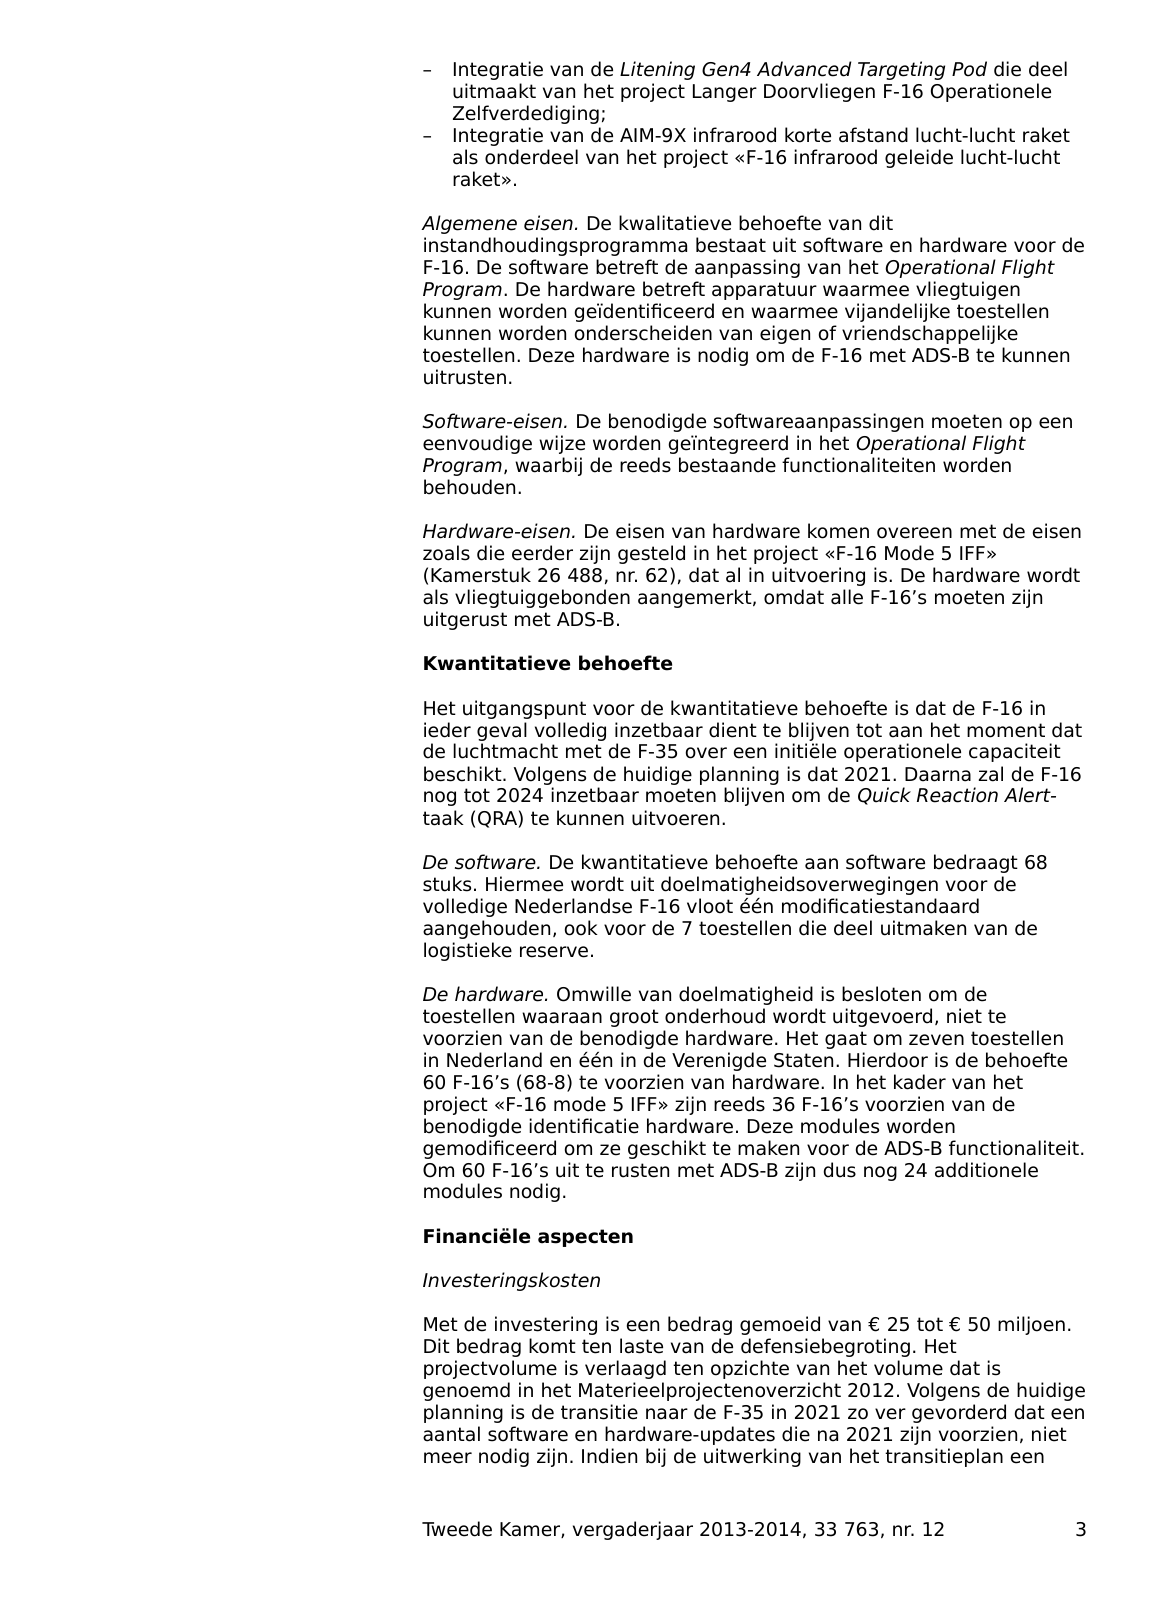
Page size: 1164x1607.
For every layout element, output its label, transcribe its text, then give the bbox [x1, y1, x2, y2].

text De software. De kwantitatieve behoefte aan software bedraagt 68 stuks. Hiermee wordt uit doelmatigheidsoverwegingen voor de volledige Nederlandse F-16 vloot één modificatiestandaard aangehouden, ook voor de 7 toestellen die deel uitmaken van de logistieke reserve. [422, 852, 1087, 961]
subtitle Investeringskosten [422, 1270, 1087, 1292]
text Hardware-eisen. De eisen van hardware komen overeen met de eisen zoals die eerder zijn gesteld in het project «F-16 Mode 5 IFF» (Kamerstuk 26 488, nr. 62), dat al in uitvoering is. De hardware wordt als vliegtuiggebonden aangemerkt, omdat alle F-16’s moeten zijn uitgerust met ADS-B. [422, 521, 1087, 631]
text Software-eisen. De benodigde softwareaanpassingen moeten op een eenvoudige wijze worden geïntegreerd in het Operational Flight Program, waarbij de reeds bestaande functionaliteiten worden behouden. [422, 411, 1087, 499]
subtitle Financiële aspecten [422, 1226, 1087, 1248]
text Het uitgangspunt voor de kwantitatieve behoefte is dat de F-16 in ieder geval volledig inzetbaar dient te blijven tot aan het moment dat de luchtmacht met de F-35 over een initiële operationele capaciteit beschikt. Volgens de huidige planning is dat 2021. Daarna zal de F-16 nog tot 2024 inzetbaar moeten blijven om de Quick Reaction Alert-taak (QRA) te kunnen uitvoeren. [422, 697, 1087, 829]
text Algemene eisen. De kwalitatieve behoefte van dit instandhoudingsprogramma bestaat uit software en hardware voor de F-16. De software betreft de aanpassing van het Operational Flight Program. De hardware betreft apparatuur waarmee vliegtuigen kunnen worden geïdentificeerd en waarmee vijandelijke toestellen kunnen worden onderscheiden van eigen of vriendschappelijke toestellen. Deze hardware is nodig om de F-16 met ADS-B te kunnen uitrusten. [422, 213, 1087, 389]
text De hardware. Omwille van doelmatigheid is besloten om de toestellen waaraan groot onderhoud wordt uitgevoerd, niet te voorzien van de benodigde hardware. Het gaat om zeven toestellen in Nederland en één in de Verenigde Staten. Hierdoor is de behoefte 60 F-16’s (68-8) te voorzien van hardware. In het kader van het project «F-16 mode 5 IFF» zijn reeds 36 F-16’s voorzien van de benodigde identificatie hardware. Deze modules worden gemodificeerd om ze geschikt te maken voor de ADS-B functionaliteit. Om 60 F-16’s uit te rusten met ADS-B zijn dus nog 24 additionele modules nodig. [422, 984, 1087, 1203]
text – Integratie van de AIM-9X infrarood korte afstand lucht-lucht raket als onderdeel van het project «F-16 infrarood geleide lucht-lucht raket». [422, 125, 1087, 191]
subtitle Kwantitatieve behoefte [422, 653, 1087, 675]
text Met de investering is een bedrag gemoeid van € 25 tot € 50 miljoen. Dit bedrag komt ten laste van de defensiebegroting. Het projectvolume is verlaagd ten opzichte van het volume dat is genoemd in het Materieelprojectenoverzicht 2012. Volgens de huidige planning is de transitie naar de F-35 in 2021 zo ver gevorderd dat een aantal software en hardware-updates die na 2021 zijn voorzien, niet meer nodig zijn. Indien bij de uitwerking van het transitieplan een [422, 1314, 1087, 1468]
text – Integratie van de Litening Gen4 Advanced Targeting Pod die deel uitmaakt van het project Langer Doorvliegen F-16 Operationele Zelfverdediging; [422, 59, 1087, 125]
